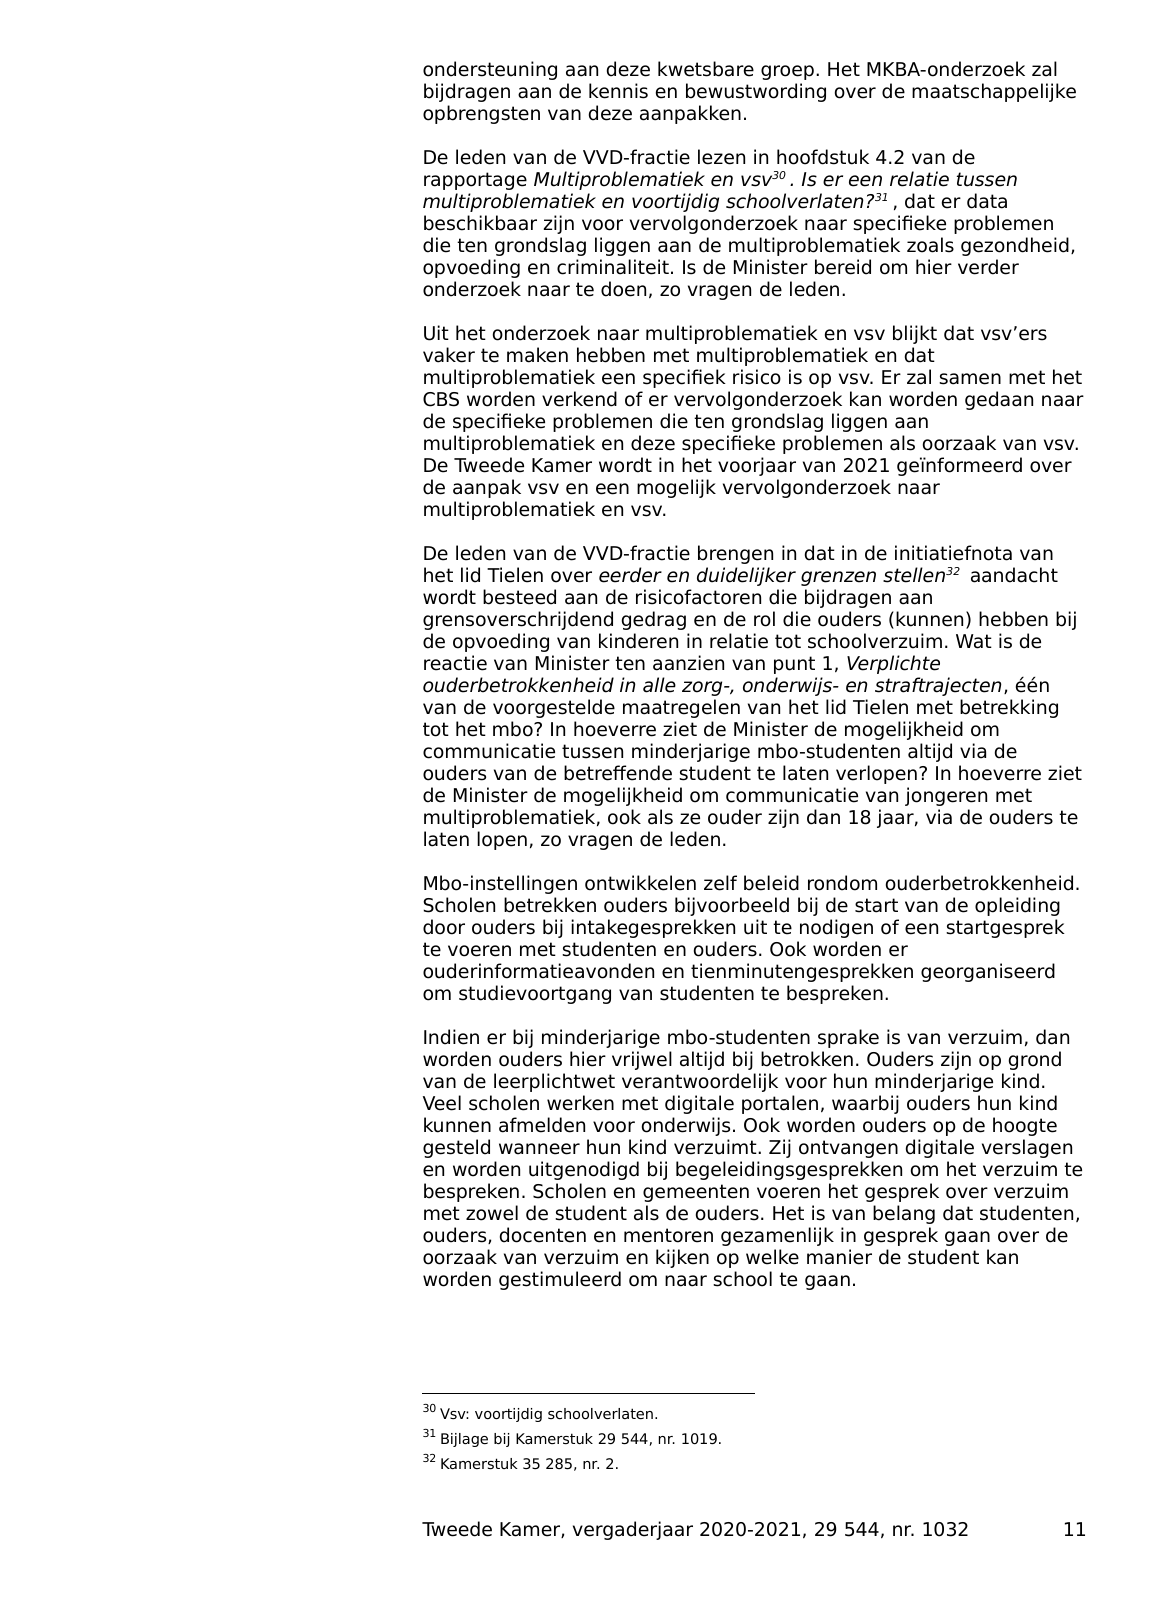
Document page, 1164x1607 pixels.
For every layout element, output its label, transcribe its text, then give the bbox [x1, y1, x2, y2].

text Kamerstuk 35 285, nr. 2. [422, 1452, 1087, 1474]
text Vsv: voortijdig schoolverlaten. [422, 1402, 1087, 1424]
text Uit het onderzoek naar multiproblematiek en vsv blijkt dat vsv’ers vaker te maken hebben met multiproblematiek en dat multiproblematiek een specifiek risico is op vsv. Er zal samen met het CBS worden verkend of er vervolgonderzoek kan worden gedaan naar de specifieke problemen die ten grondslag liggen aan multiproblematiek en deze specifieke problemen als oorzaak van vsv. De Tweede Kamer wordt in het voorjaar van 2021 geïnformeerd over de aanpak vsv en een mogelijk vervolgonderzoek naar multiproblematiek en vsv. [422, 323, 1087, 521]
text Mbo-instellingen ontwikkelen zelf beleid rondom ouderbetrokkenheid. Scholen betrekken ouders bijvoorbeeld bij de start van de opleiding door ouders bij intakegesprekken uit te nodigen of een startgesprek te voeren met studenten en ouders. Ook worden er ouderinformatieavonden en tienminutengesprekken georganiseerd om studievoortgang van studenten te bespreken. [422, 873, 1087, 1005]
text Indien er bij minderjarige mbo-studenten sprake is van verzuim, dan worden ouders hier vrijwel altijd bij betrokken. Ouders zijn op grond van de leerplichtwet verantwoordelijk voor hun minderjarige kind. Veel scholen werken met digitale portalen, waarbij ouders hun kind kunnen afmelden voor onderwijs. Ook worden ouders op de hoogte gesteld wanneer hun kind verzuimt. Zij ontvangen digitale verslagen en worden uitgenodigd bij begeleidingsgesprekken om het verzuim te bespreken. Scholen en gemeenten voeren het gesprek over verzuim met zowel de student als de ouders. Het is van belang dat studenten, ouders, docenten en mentoren gezamenlijk in gesprek gaan over de oorzaak van verzuim en kijken op welke manier de student kan worden gestimuleerd om naar school te gaan. [422, 1027, 1087, 1291]
text Bijlage bij Kamerstuk 29 544, nr. 1019. [422, 1427, 1087, 1449]
text De leden van de VVD-fractie lezen in hoofdstuk 4.2 van de rapportage Multiproblematiek en vsv. Is er een relatie tussen multiproblematiek en voortijdig schoolverlaten?, dat er data beschikbaar zijn voor vervolgonderzoek naar specifieke problemen die ten grondslag liggen aan de multiproblematiek zoals gezondheid, opvoeding en criminaliteit. Is de Minister bereid om hier verder onderzoek naar te doen, zo vragen de leden. [422, 147, 1087, 301]
text De leden van de VVD-fractie brengen in dat in de initiatiefnota van het lid Tielen over eerder en duidelijker grenzen stellen aandacht wordt besteed aan de risicofactoren die bijdragen aan grensoverschrijdend gedrag en de rol die ouders (kunnen) hebben bij de opvoeding van kinderen in relatie tot schoolverzuim. Wat is de reactie van Minister ten aanzien van punt 1, Verplichte ouderbetrokkenheid in alle zorg-, onderwijs- en straftrajecten, één van de voorgestelde maatregelen van het lid Tielen met betrekking tot het mbo? In hoeverre ziet de Minister de mogelijkheid om communicatie tussen minderjarige mbo-studenten altijd via de ouders van de betreffende student te laten verlopen? In hoeverre ziet de Minister de mogelijkheid om communicatie van jongeren met multiproblematiek, ook als ze ouder zijn dan 18 jaar, via de ouders te laten lopen, zo vragen de leden. [422, 543, 1087, 851]
text ondersteuning aan deze kwetsbare groep. Het MKBA-onderzoek zal bijdragen aan de kennis en bewustwording over de maatschappelijke opbrengsten van deze aanpakken. [422, 59, 1087, 125]
